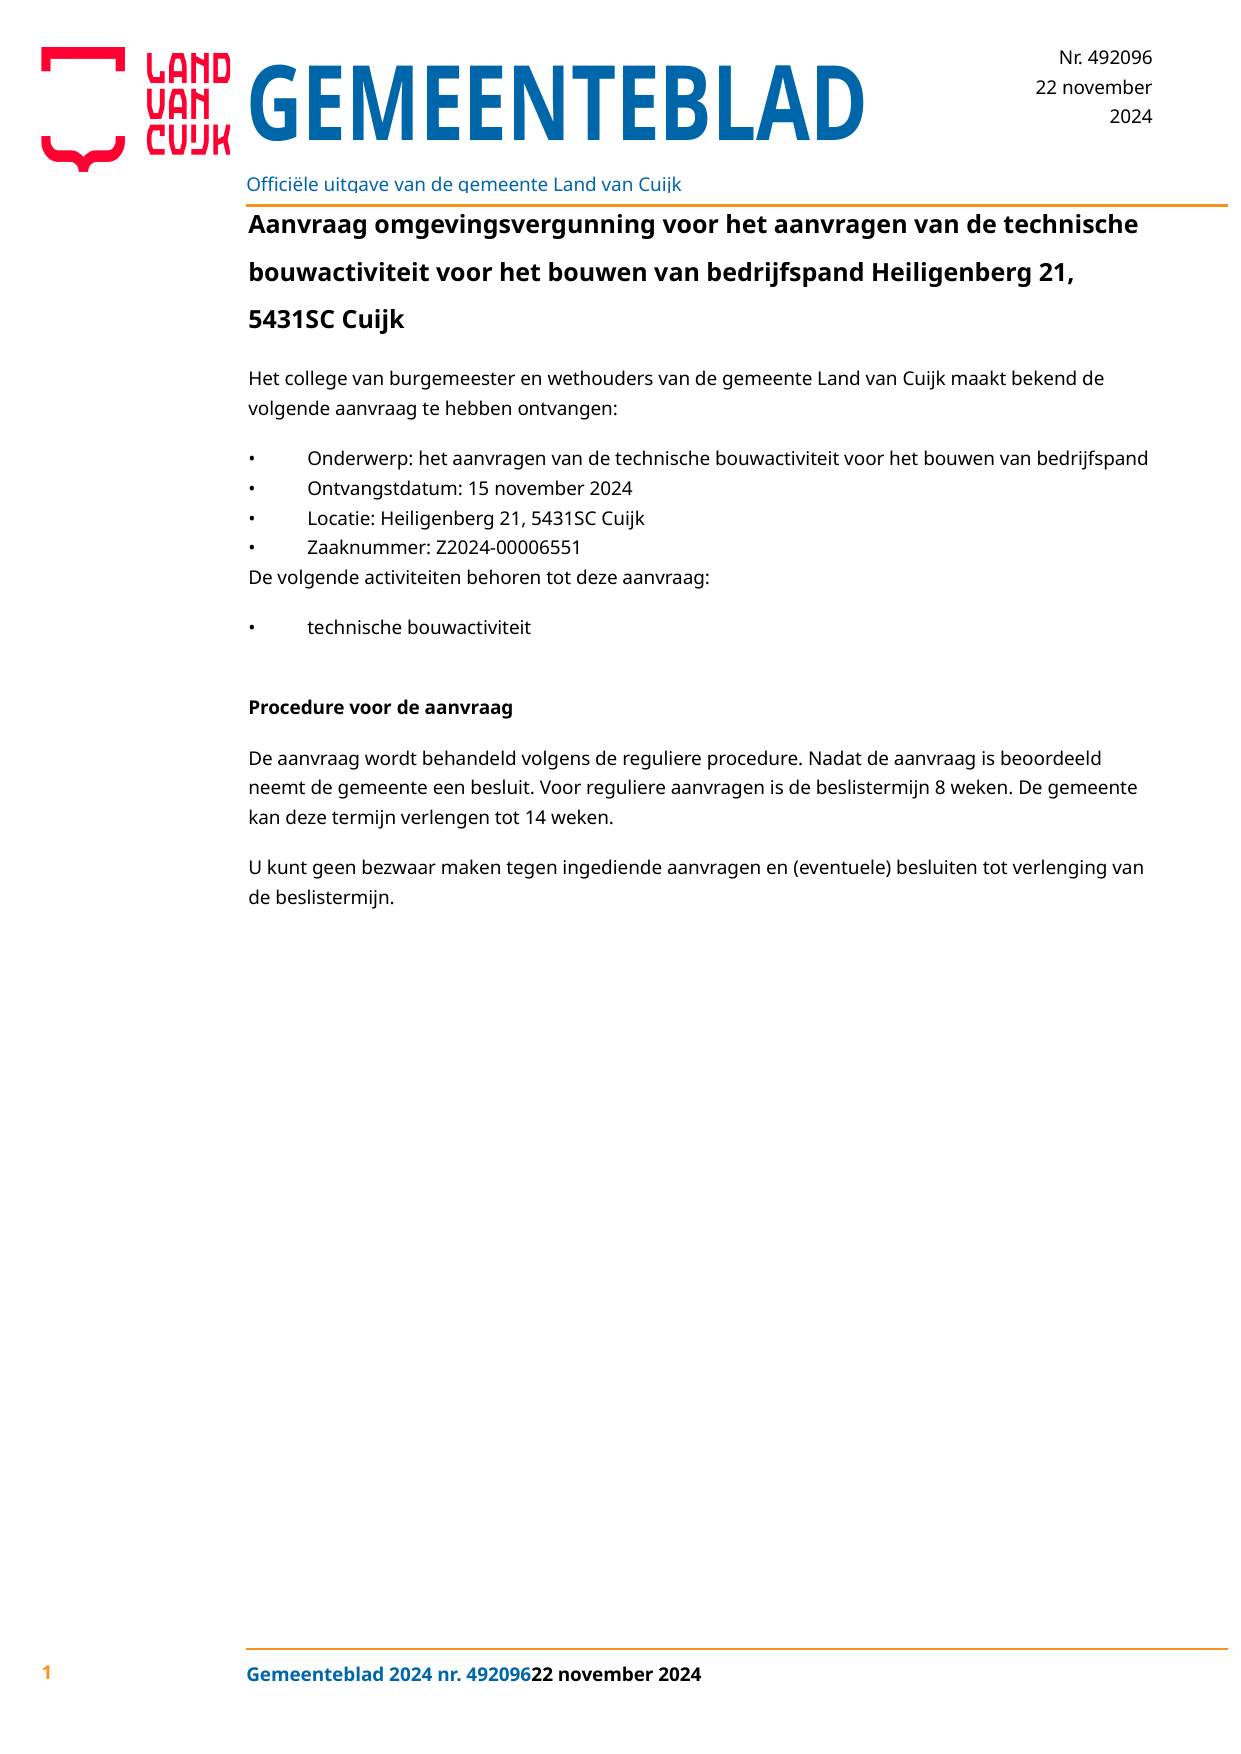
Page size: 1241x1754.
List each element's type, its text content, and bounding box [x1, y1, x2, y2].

list technische bouwactiviteit [248, 614, 1152, 640]
list Ontvangstdatum: 15 november 2024 [248, 475, 1152, 501]
list Zaaknummer: Z2024-00006551 [248, 534, 1152, 560]
list Onderwerp: het aanvragen van de technische bouwactiviteit voor het bouwen van bedrijfspand [248, 446, 1152, 471]
text Aanvraag omgevingsvergunning voor het aanvragen van de technische bouwactiviteit voor het bouwen van bedrijfspand Heiligenberg 21, 5431SC Cuijk [248, 207, 1152, 336]
text Het college van burgemeester en wethouders van de gemeente Land van Cuijk maakt bekend de volgende aanvraag te hebben ontvangen: [248, 366, 1152, 421]
text Procedure voor de aanvraag [248, 694, 1152, 720]
text U kunt geen bezwaar maken tegen ingediende aanvragen en (eventuele) besluiten tot verlenging van de beslistermijn. [248, 854, 1152, 909]
picture [41, 47, 231, 172]
list Locatie: Heiligenberg 21, 5431SC Cuijk [248, 505, 1152, 530]
text De aanvraag wordt behandeld volgens de reguliere procedure. Nadat de aanvraag is beoordeeld neemt de gemeente een besluit. Voor reguliere aanvragen is de beslistermijn 8 weken. De gemeente kan deze termijn verlengen tot 14 weken. [248, 745, 1152, 829]
text De volgende activiteiten behoren tot deze aanvraag: [248, 564, 1152, 589]
